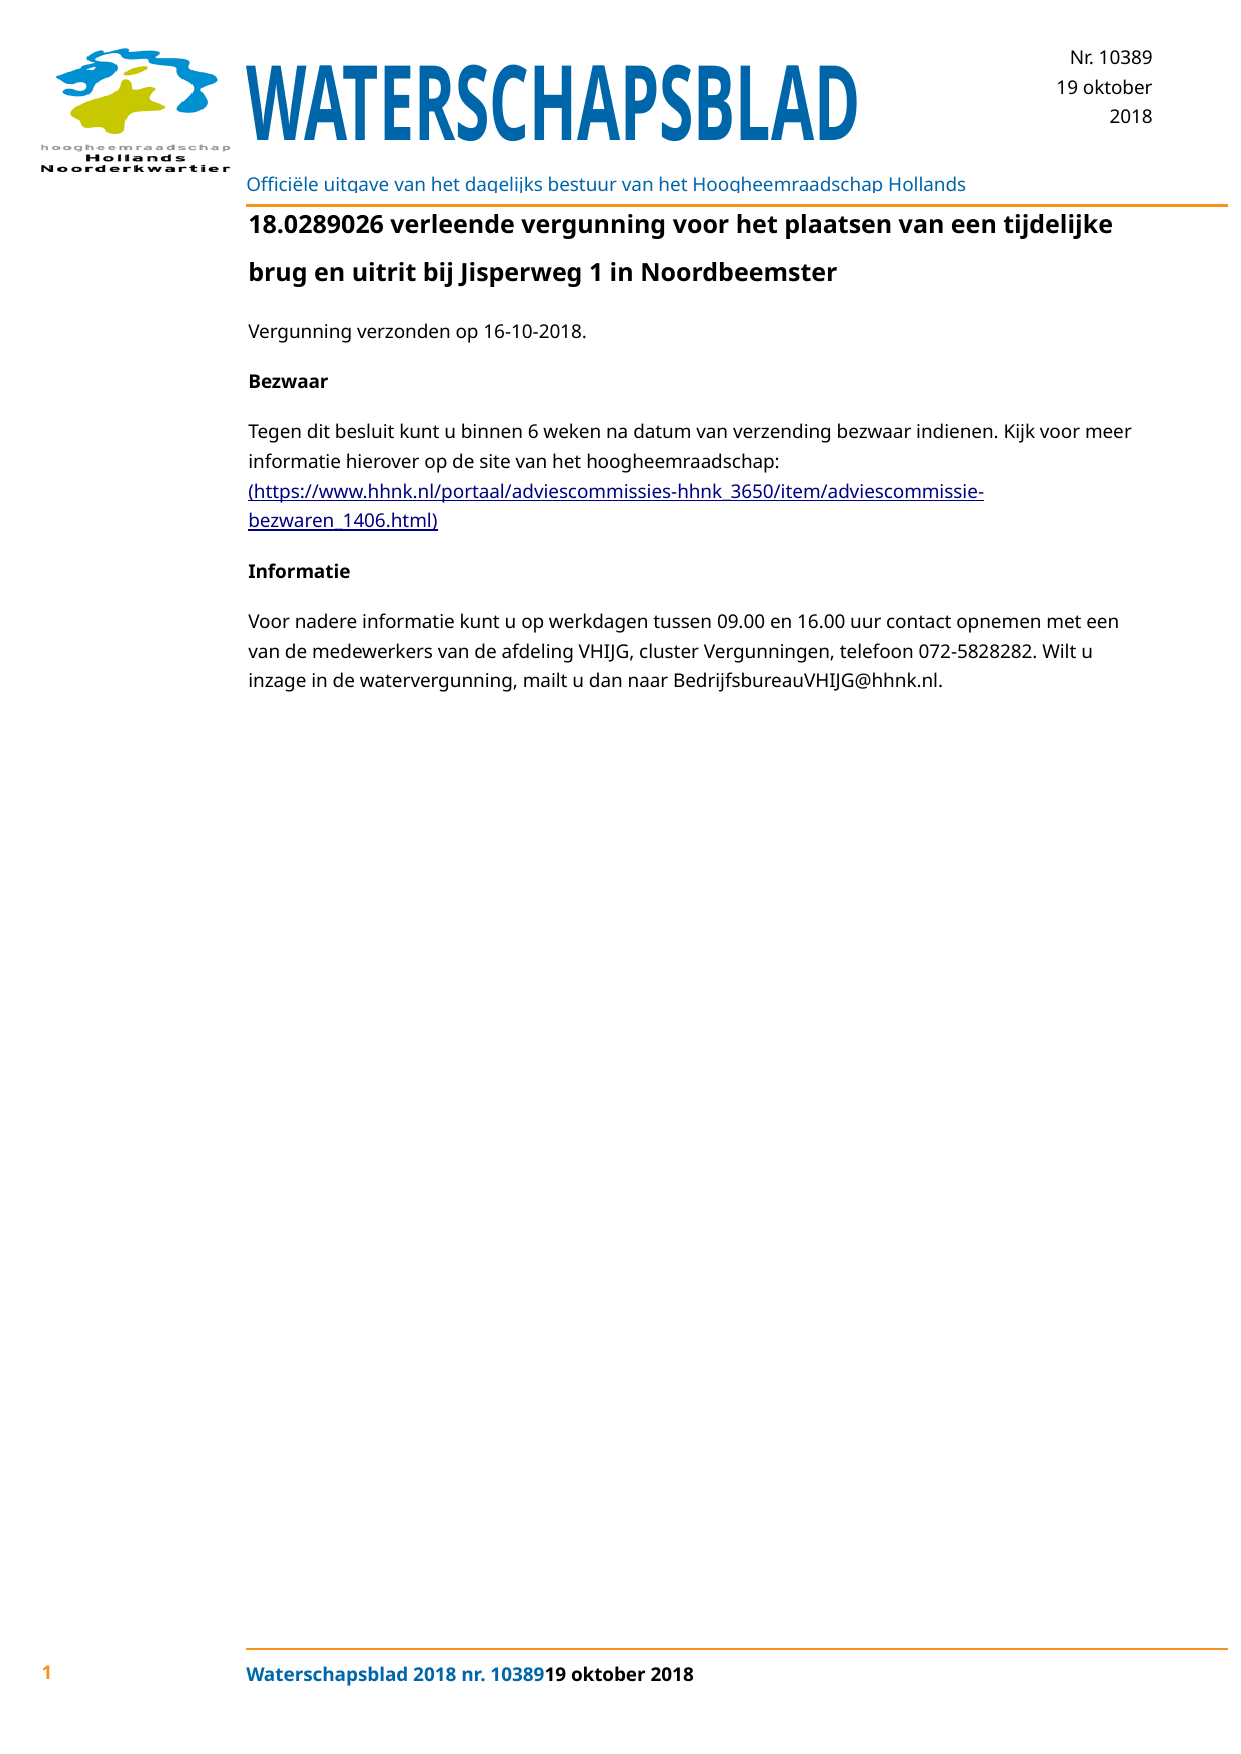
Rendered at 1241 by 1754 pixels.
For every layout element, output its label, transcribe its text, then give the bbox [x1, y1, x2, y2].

picture [41, 47, 231, 172]
text Tegen dit besluit kunt u binnen 6 weken na datum van verzending bezwaar indienen. Kijk voor meer informatie hierover op de site van het hoogheemraadschap: (https://www.hhnk.nl/portaal/adviescommissies-hhnk_3650/item/adviescommissie-bezwaren_1406.html) [248, 419, 1152, 533]
text Bezwaar [248, 368, 1152, 394]
text Voor nadere informatie kunt u op werkdagen tussen 09.00 en 16.00 uur contact opnemen met een van de medewerkers van de afdeling VHIJG, cluster Vergunningen, telefoon 072-5828282. Wilt u inzage in de watervergunning, mailt u dan naar BedrijfsbureauVHIJG@hhnk.nl. [248, 608, 1152, 693]
text Vergunning verzonden op 16-10-2018. [248, 318, 1152, 344]
text Informatie [248, 558, 1152, 584]
text 18.0289026 verleende vergunning voor het plaatsen van een tijdelijke brug en uitrit bij Jisperweg 1 in Noordbeemster [248, 207, 1152, 288]
